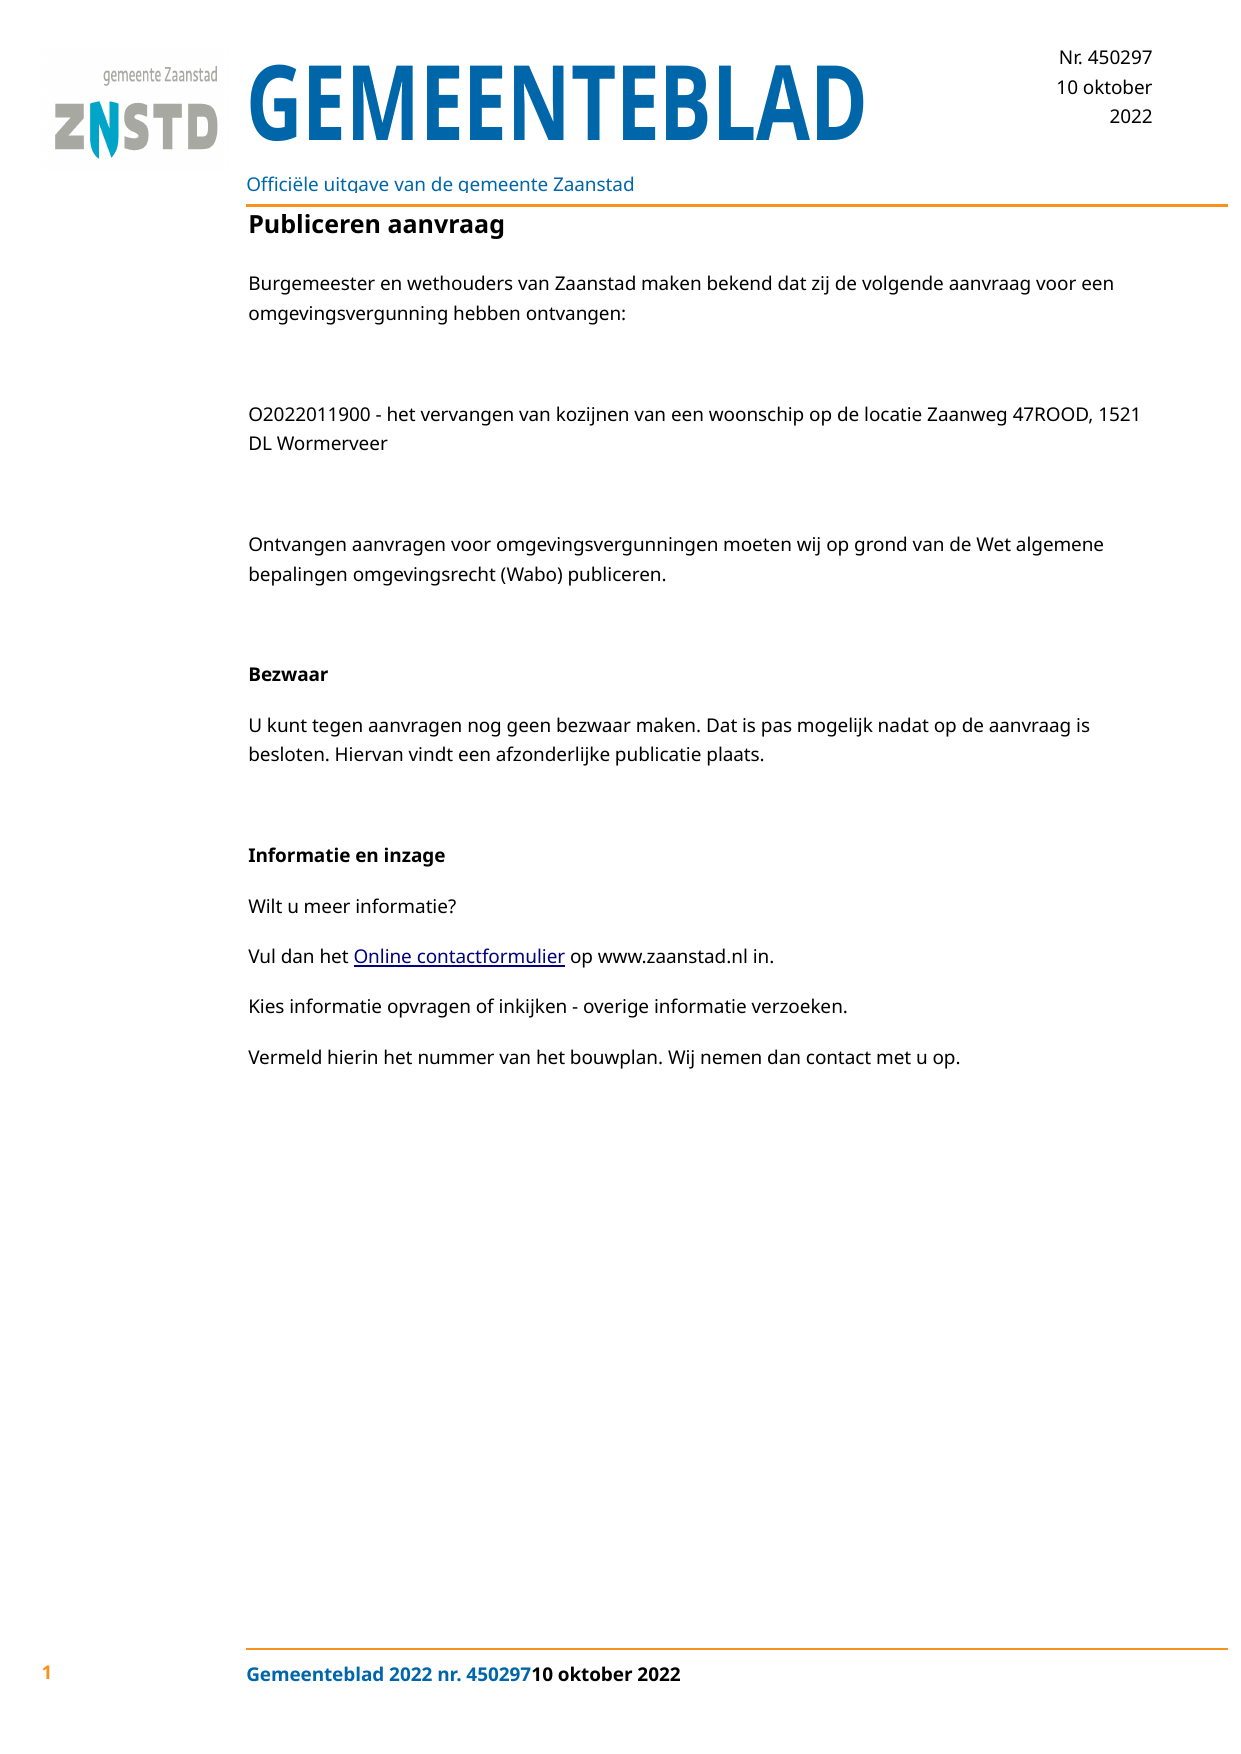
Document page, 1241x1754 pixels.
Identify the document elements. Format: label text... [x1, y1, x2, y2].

picture [41, 47, 231, 172]
text Kies informatie opvragen of inkijken - overige informatie verzoeken. [248, 994, 1152, 1019]
text Vermeld hierin het nummer van het bouwplan. Wij nemen dan contact met u op. [248, 1044, 1152, 1070]
text Publiceren aanvraag [248, 207, 1152, 241]
text U kunt tegen aanvragen nog geen bezwaar maken. Dat is pas mogelijk nadat op de aanvraag is besloten. Hiervan vindt een afzonderlijke publicatie plaats. [248, 712, 1152, 767]
text Bezwaar [248, 662, 1152, 687]
text Ontvangen aanvragen voor omgevingsvergunningen moeten wij op grond van de Wet algemene bepalingen omgevingsrecht (Wabo) publiceren. [248, 531, 1152, 586]
text Informatie en inzage [248, 842, 1152, 868]
text Burgemeester en wethouders van Zaanstad maken bekend dat zij de volgende aanvraag voor een omgevingsvergunning hebben ontvangen: [248, 270, 1152, 326]
text O2022011900 - het vervangen van kozijnen van een woonschip op de locatie Zaanweg 47ROOD, 1521 DL Wormerveer [248, 401, 1152, 456]
text Vul dan het Online contactformulier op www.zaanstad.nl in. [248, 943, 1152, 969]
text Wilt u meer informatie? [248, 893, 1152, 918]
